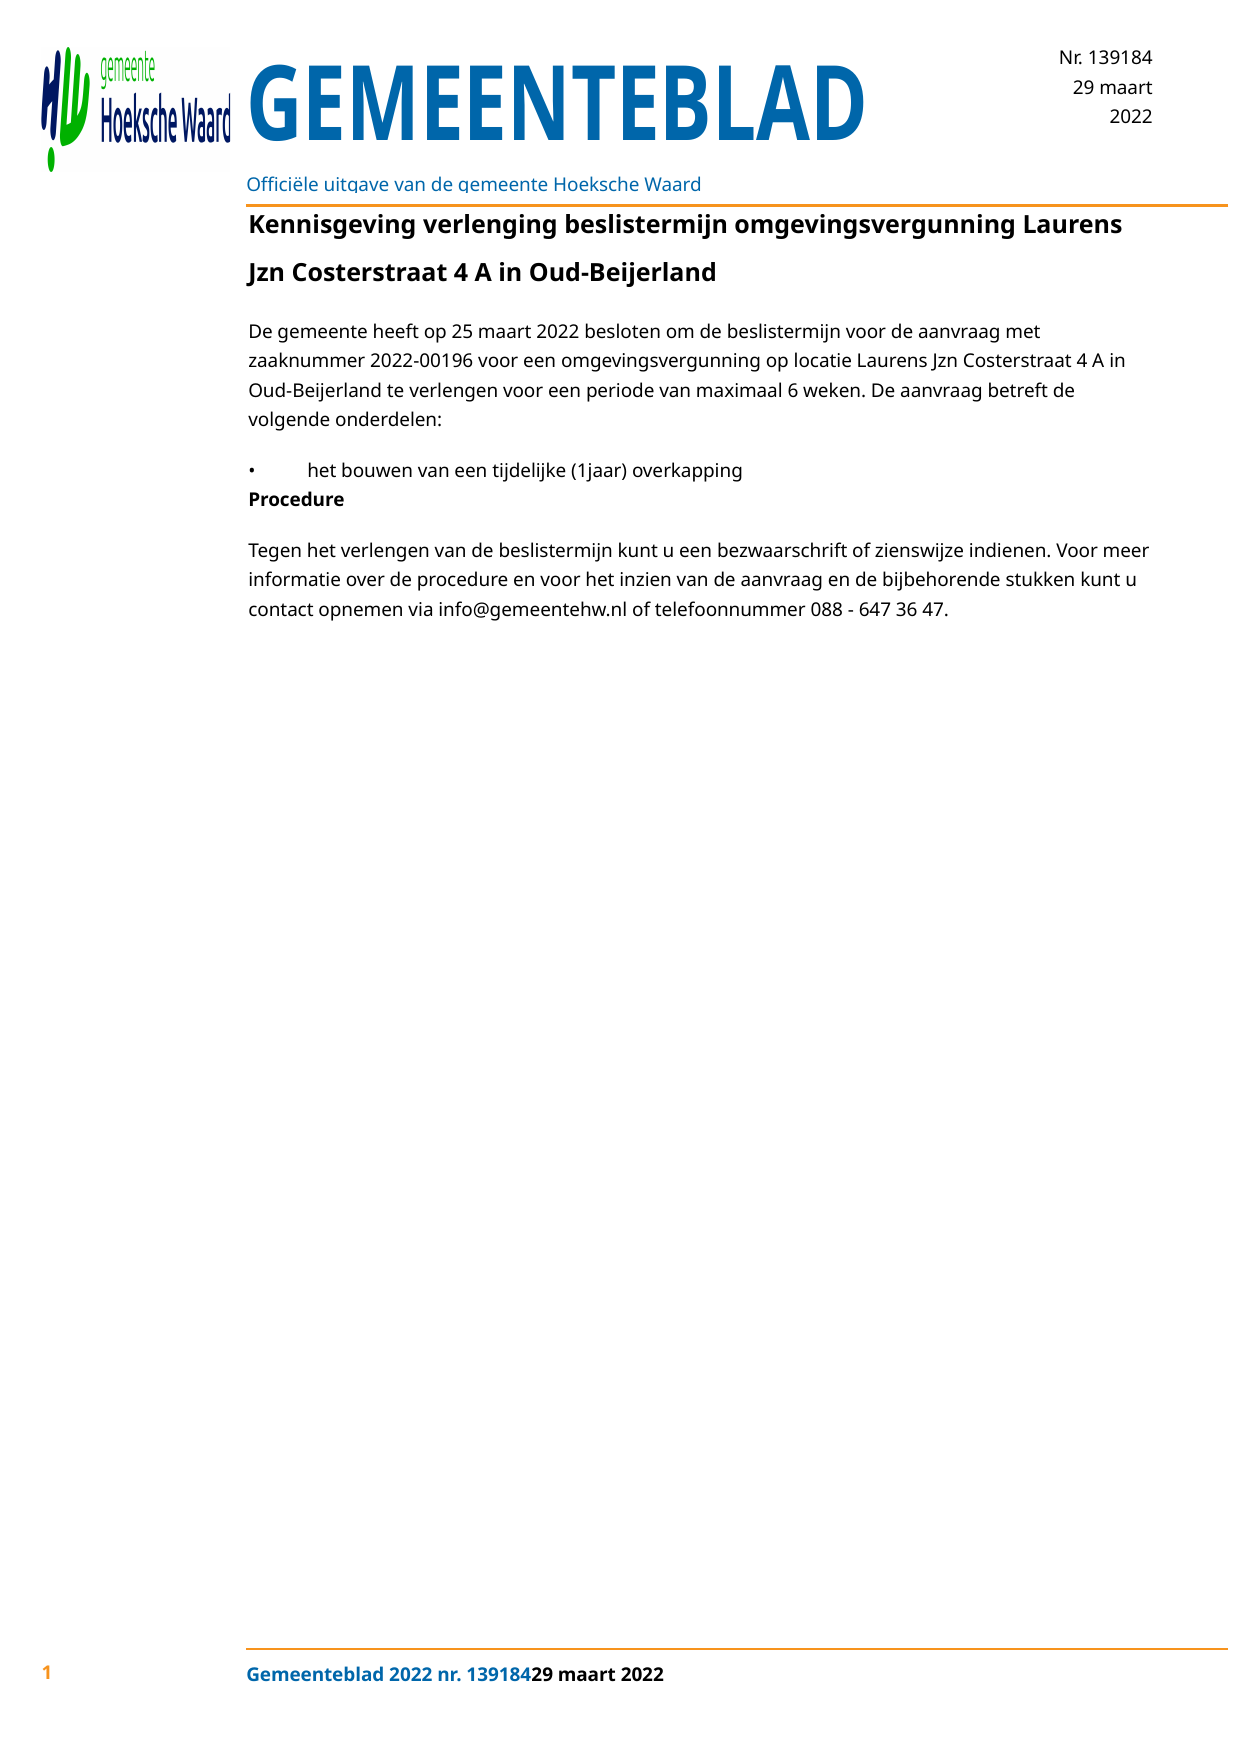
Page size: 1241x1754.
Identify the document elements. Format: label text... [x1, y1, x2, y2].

text De gemeente heeft op 25 maart 2022 besloten om de beslistermijn voor de aanvraag met zaaknummer 2022-00196 voor een omgevingsvergunning op locatie Laurens Jzn Costerstraat 4 A in Oud-Beijerland te verlengen voor een periode van maximaal 6 weken. De aanvraag betreft de volgende onderdelen: [248, 318, 1152, 432]
list het bouwen van een tijdelijke (1jaar) overkapping [248, 457, 1152, 483]
text Procedure [248, 487, 1152, 512]
text Kennisgeving verlenging beslistermijn omgevingsvergunning Laurens Jzn Costerstraat 4 A in Oud-Beijerland [248, 207, 1152, 288]
picture [41, 47, 231, 172]
text Tegen het verlengen van de beslistermijn kunt u een bezwaarschrift of zienswijze indienen. Voor meer informatie over de procedure en voor het inzien van de aanvraag en de bijbehorende stukken kunt u contact opnemen via info@gemeentehw.nl of telefoonnummer 088 - 647 36 47. [248, 537, 1152, 622]
